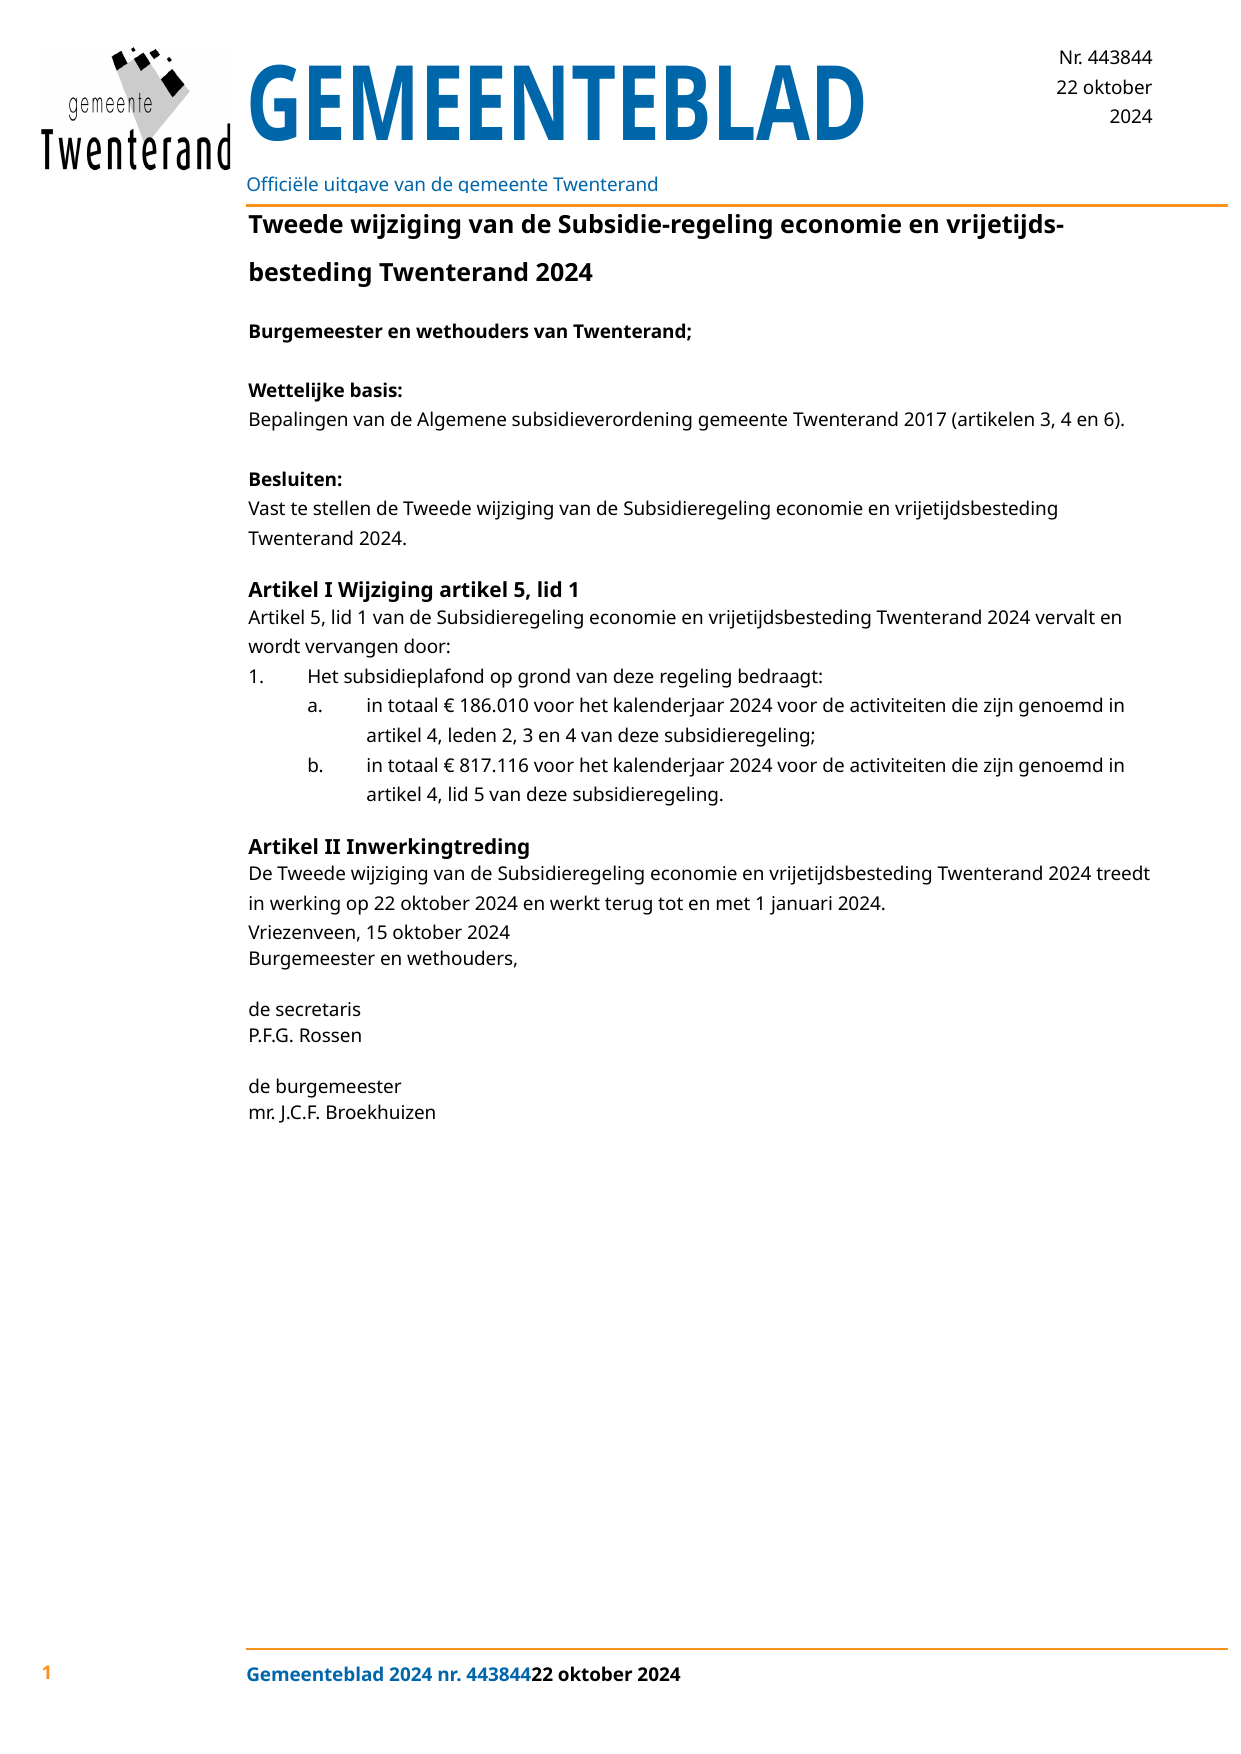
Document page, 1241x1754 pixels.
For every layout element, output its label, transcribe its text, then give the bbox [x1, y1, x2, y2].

text Vast te stellen de Tweede wijziging van de Subsidieregeling economie en vrijetijdsbesteding Twenterand 2024. [248, 495, 1152, 551]
text Wettelijke basis: [248, 377, 1152, 403]
text Burgemeester en wethouders van Twenterand; [248, 318, 1152, 344]
list in totaal € 817.116 voor het kalenderjaar 2024 voor de activiteiten die zijn genoemd in artikel 4, lid 5 van deze subsidieregeling. [307, 752, 1152, 807]
text P.F.G. Rossen [248, 1022, 1152, 1048]
text De Tweede wijziging van de Subsidieregeling economie en vrijetijdsbesteding Twenterand 2024 treedt in werking op 22 oktober 2024 en werkt terug tot en met 1 januari 2024. [248, 860, 1152, 916]
text Besluiten: [248, 466, 1152, 492]
picture [41, 47, 231, 172]
text de burgemeester [248, 1074, 1152, 1099]
text Vriezenveen, 15 oktober 2024 [248, 919, 1152, 945]
list in totaal € 186.010 voor het kalenderjaar 2024 voor de activiteiten die zijn genoemd in artikel 4, leden 2, 3 en 4 van deze subsidieregeling; [307, 693, 1152, 748]
text Artikel I Wijziging artikel 5, lid 1 [248, 575, 1152, 604]
text Tweede wijziging van de Subsidie-regeling economie en vrijetijds-besteding Twenterand 2024 [248, 207, 1152, 288]
text Artikel II Inwerkingtreding [248, 832, 1152, 860]
text de secretaris [248, 997, 1152, 1022]
text Bepalingen van de Algemene subsidieverordening gemeente Twenterand 2017 (artikelen 3, 4 en 6). [248, 407, 1152, 432]
text Artikel 5, lid 1 van de Subsidieregeling economie en vrijetijdsbesteding Twenterand 2024 vervalt en wordt vervangen door: [248, 604, 1152, 659]
text Burgemeester en wethouders, [248, 945, 1152, 971]
text mr. J.C.F. Broekhuizen [248, 1099, 1152, 1125]
list Het subsidieplafond op grond van deze regeling bedraagt: [248, 663, 1152, 689]
